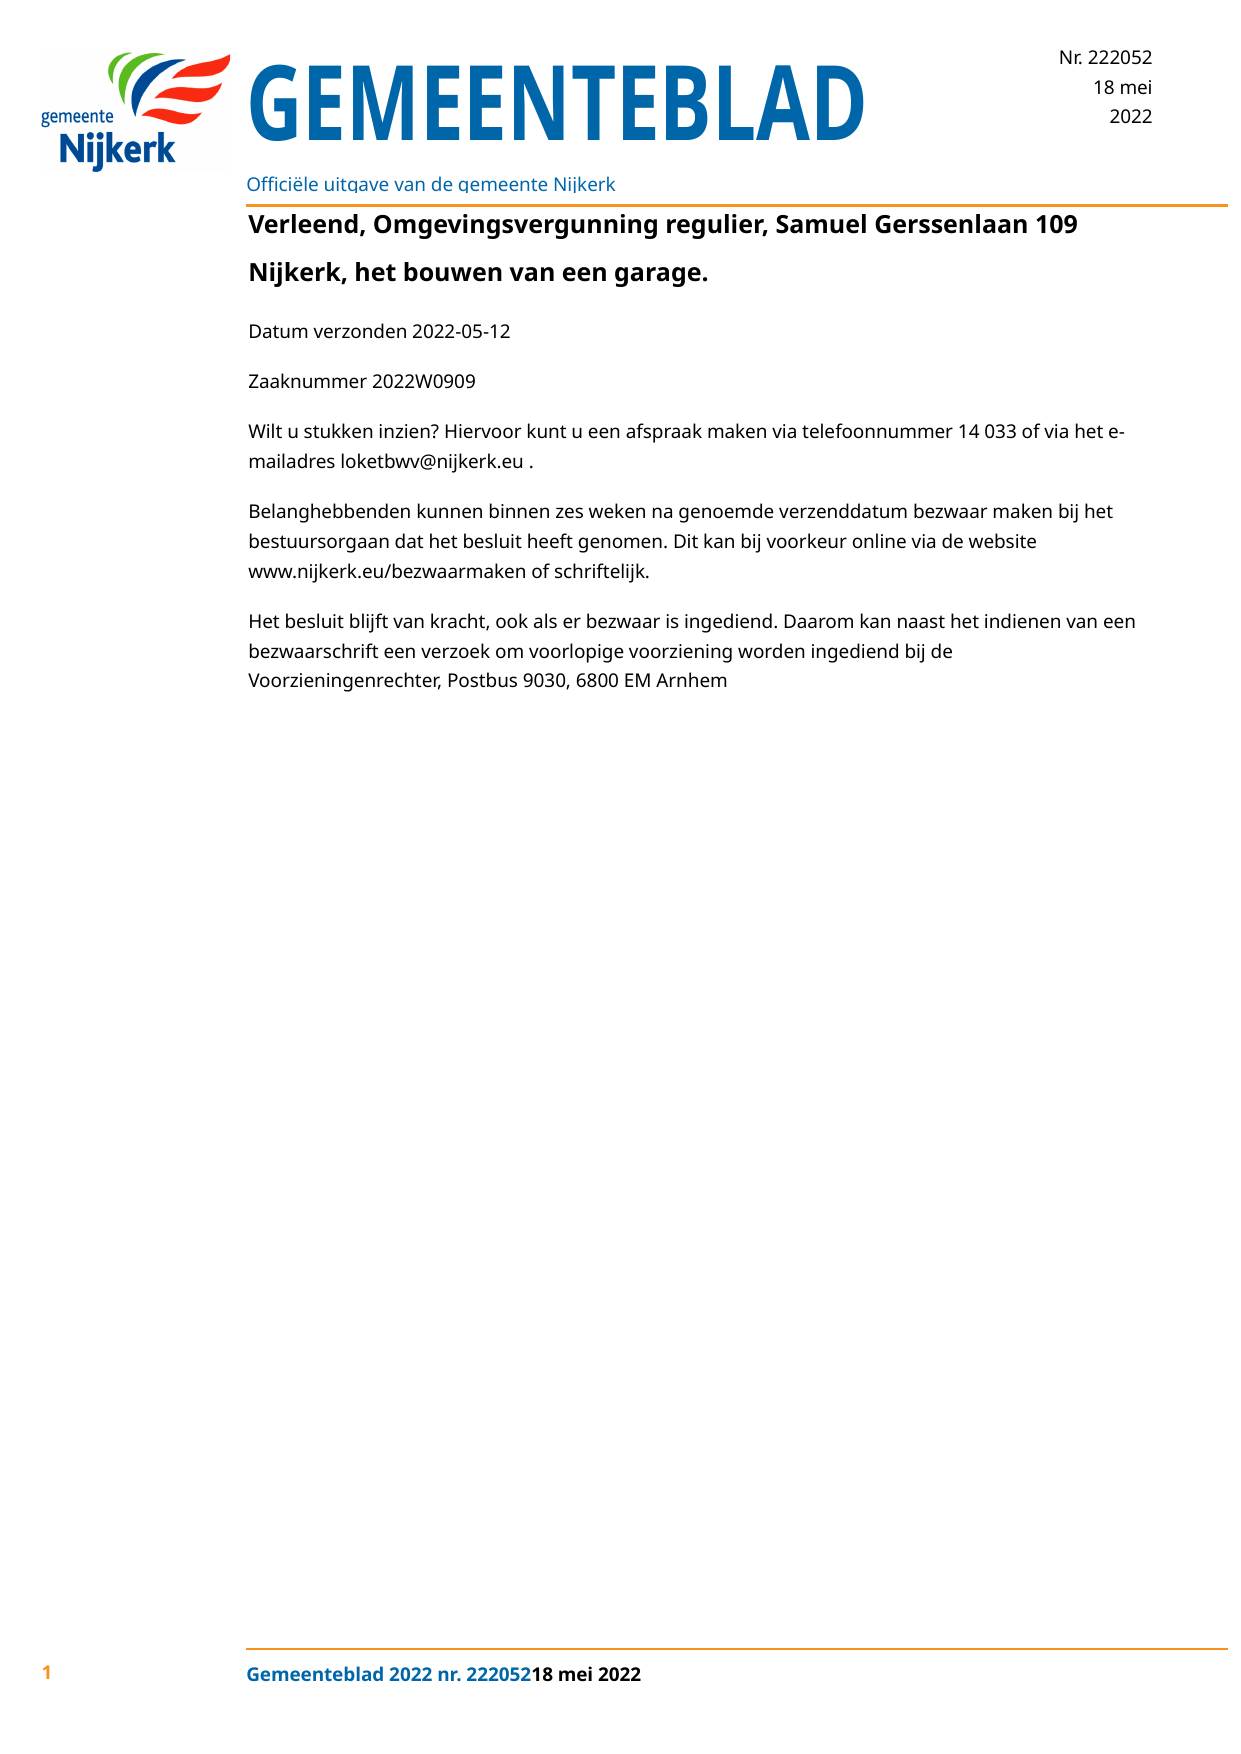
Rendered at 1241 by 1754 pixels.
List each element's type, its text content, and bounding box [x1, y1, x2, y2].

text Het besluit blijft van kracht, ook als er bezwaar is ingediend. Daarom kan naast het indienen van een bezwaarschrift een verzoek om voorlopige voorziening worden ingediend bij de Voorzieningenrechter, Postbus 9030, 6800 EM Arnhem [248, 608, 1152, 693]
text Datum verzonden 2022-05-12 [248, 318, 1152, 344]
text Verleend, Omgevingsvergunning regulier, Samuel Gerssenlaan 109 Nijkerk, het bouwen van een garage. [248, 207, 1152, 288]
text Zaaknummer 2022W0909 [248, 368, 1152, 394]
text Belanghebbenden kunnen binnen zes weken na genoemde verzenddatum bezwaar maken bij het bestuursorgaan dat het besluit heeft genomen. Dit kan bij voorkeur online via de website www.nijkerk.eu/bezwaarmaken of schriftelijk. [248, 499, 1152, 584]
text Wilt u stukken inzien? Hiervoor kunt u een afspraak maken via telefoonnummer 14 033 of via het e-mailadres loketbwv@nijkerk.eu . [248, 419, 1152, 474]
picture [41, 47, 231, 172]
